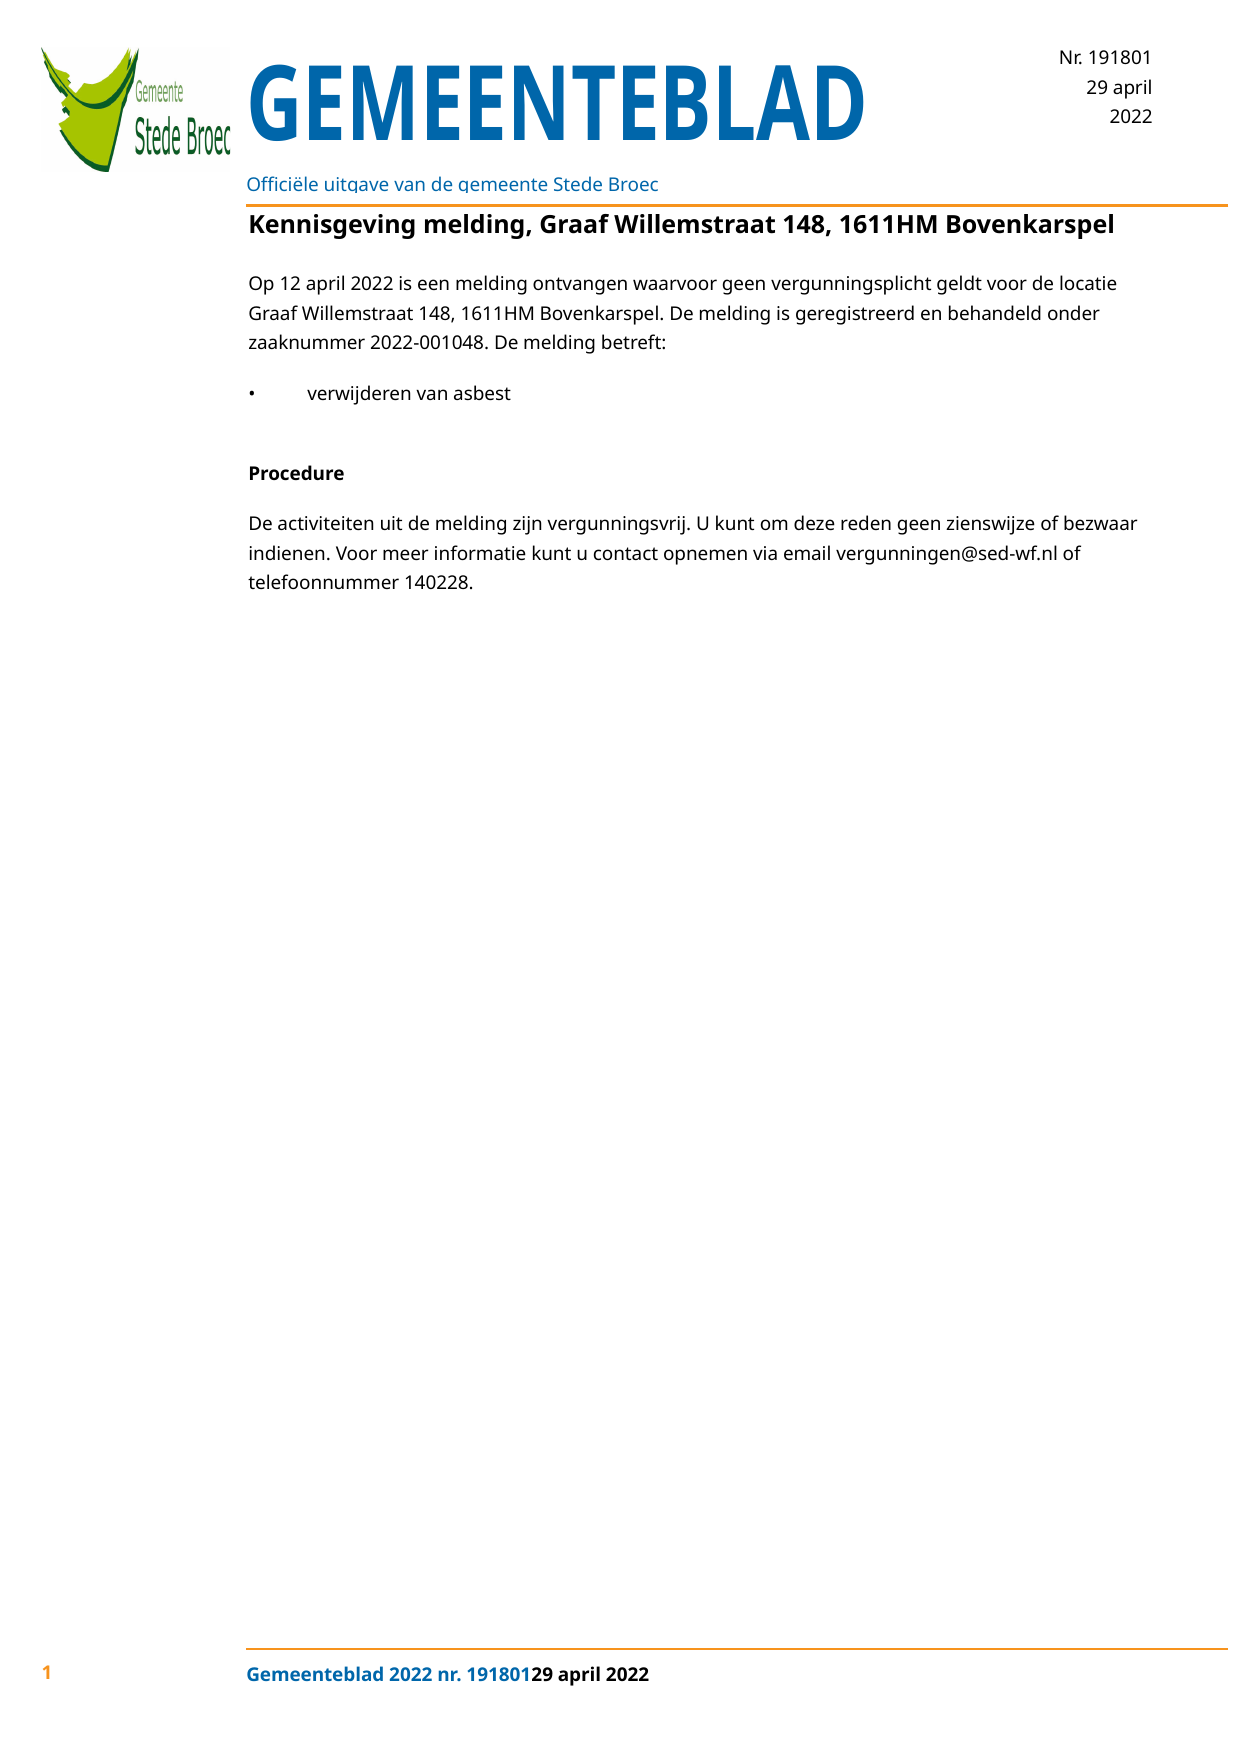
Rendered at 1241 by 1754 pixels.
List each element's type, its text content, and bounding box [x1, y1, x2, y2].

list verwijderen van asbest [248, 380, 1152, 406]
text Op 12 april 2022 is een melding ontvangen waarvoor geen vergunningsplicht geldt voor de locatie Graaf Willemstraat 148, 1611HM Bovenkarspel. De melding is geregistreerd en behandeld onder zaaknummer 2022-001048. De melding betreft: [248, 270, 1152, 355]
text Kennisgeving melding, Graaf Willemstraat 148, 1611HM Bovenkarspel [248, 207, 1152, 241]
picture [41, 47, 231, 172]
text De activiteiten uit de melding zijn vergunningsvrij. U kunt om deze reden geen zienswijze of bezwaar indienen. Voor meer informatie kunt u contact opnemen via email vergunningen@sed-wf.nl of telefoonnummer 140228. [248, 510, 1152, 595]
text Procedure [248, 460, 1152, 486]
